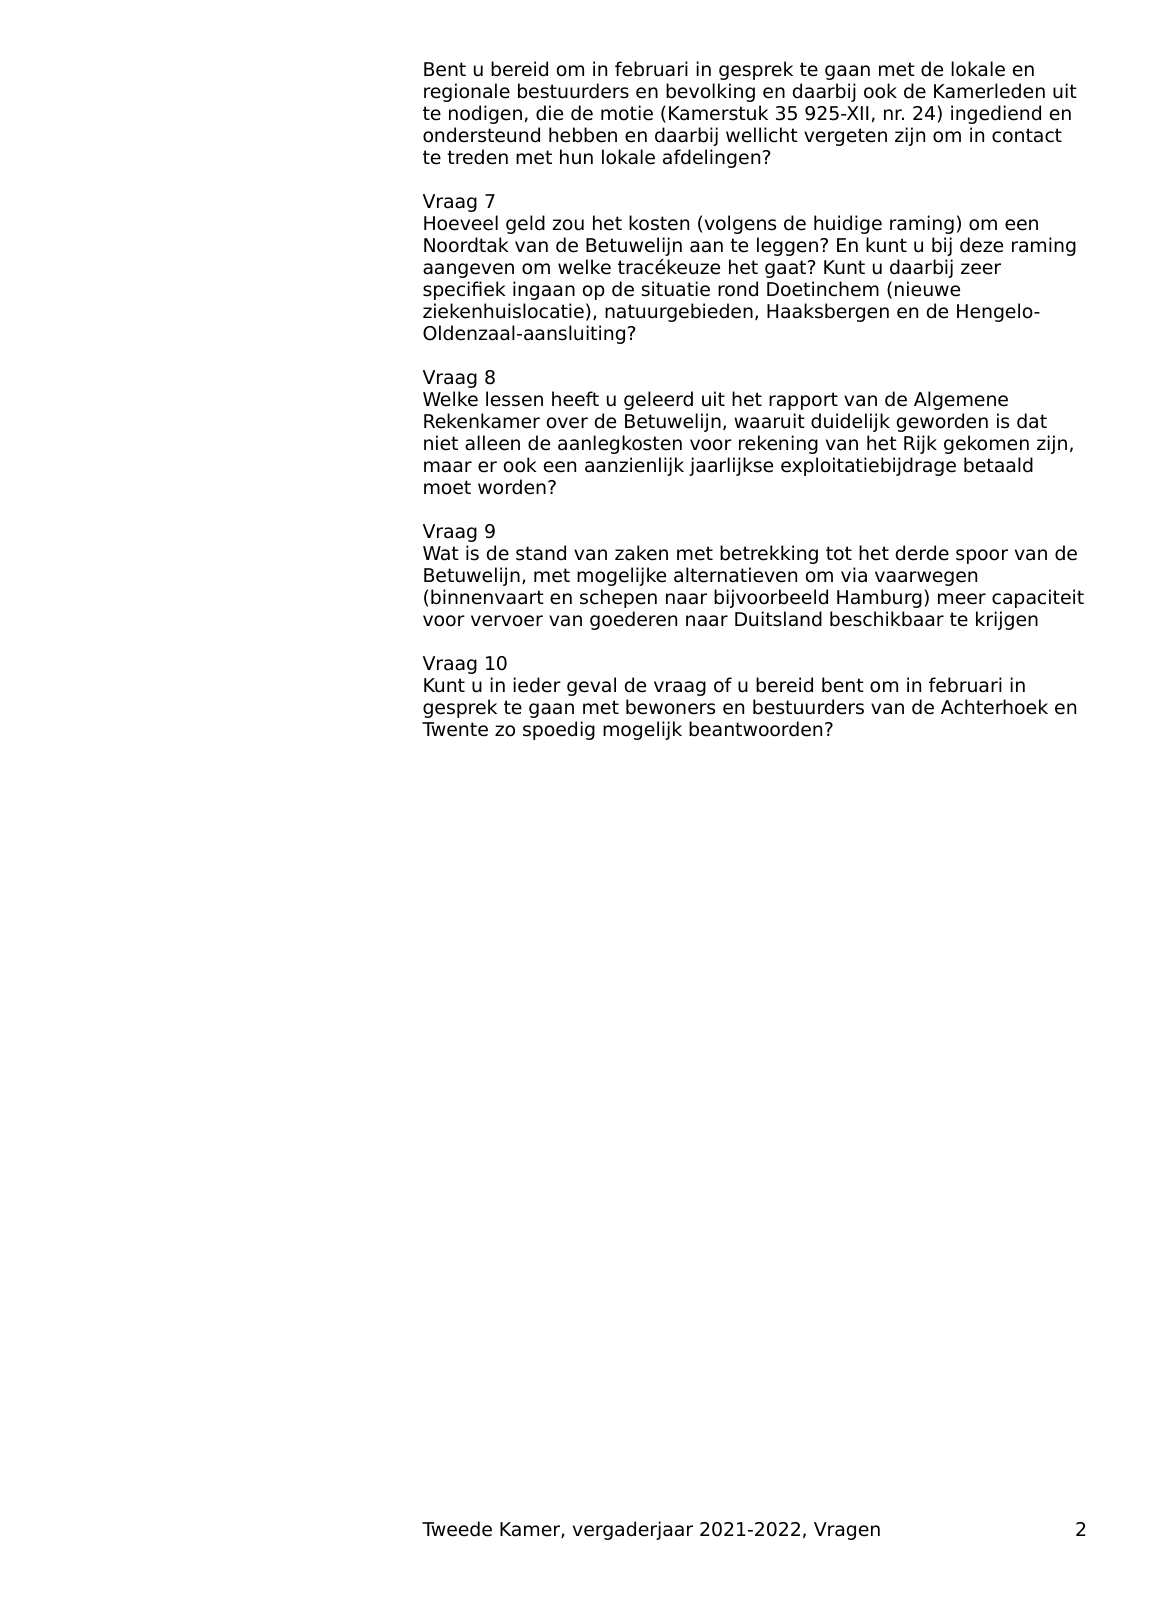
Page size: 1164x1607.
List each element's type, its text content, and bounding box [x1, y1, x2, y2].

text Wat is de stand van zaken met betrekking tot het derde spoor van de Betuwelijn, met mogelijke alternatieven om via vaarwegen (binnenvaart en schepen naar bijvoorbeeld Hamburg) meer capaciteit voor vervoer van goederen naar Duitsland beschikbaar te krijgen [422, 543, 1087, 631]
text Vraag 9 [422, 521, 1087, 543]
text Vraag 8 [422, 367, 1087, 389]
text Vraag 7 [422, 191, 1087, 213]
text Vraag 10 [422, 653, 1087, 675]
text Welke lessen heeft u geleerd uit het rapport van de Algemene Rekenkamer over de Betuwelijn, waaruit duidelijk geworden is dat niet alleen de aanlegkosten voor rekening van het Rijk gekomen zijn, maar er ook een aanzienlijk jaarlijkse exploitatiebijdrage betaald moet worden? [422, 389, 1087, 499]
text Bent u bereid om in februari in gesprek te gaan met de lokale en regionale bestuurders en bevolking en daarbij ook de Kamerleden uit te nodigen, die de motie (Kamerstuk 35 925-XII, nr. 24) ingediend en ondersteund hebben en daarbij wellicht vergeten zijn om in contact te treden met hun lokale afdelingen? [422, 59, 1087, 169]
text Kunt u in ieder geval de vraag of u bereid bent om in februari in gesprek te gaan met bewoners en bestuurders van de Achterhoek en Twente zo spoedig mogelijk beantwoorden? [422, 675, 1087, 741]
text Hoeveel geld zou het kosten (volgens de huidige raming) om een Noordtak van de Betuwelijn aan te leggen? En kunt u bij deze raming aangeven om welke tracékeuze het gaat? Kunt u daarbij zeer specifiek ingaan op de situatie rond Doetinchem (nieuwe ziekenhuislocatie), natuurgebieden, Haaksbergen en de Hengelo-Oldenzaal-aansluiting? [422, 213, 1087, 345]
